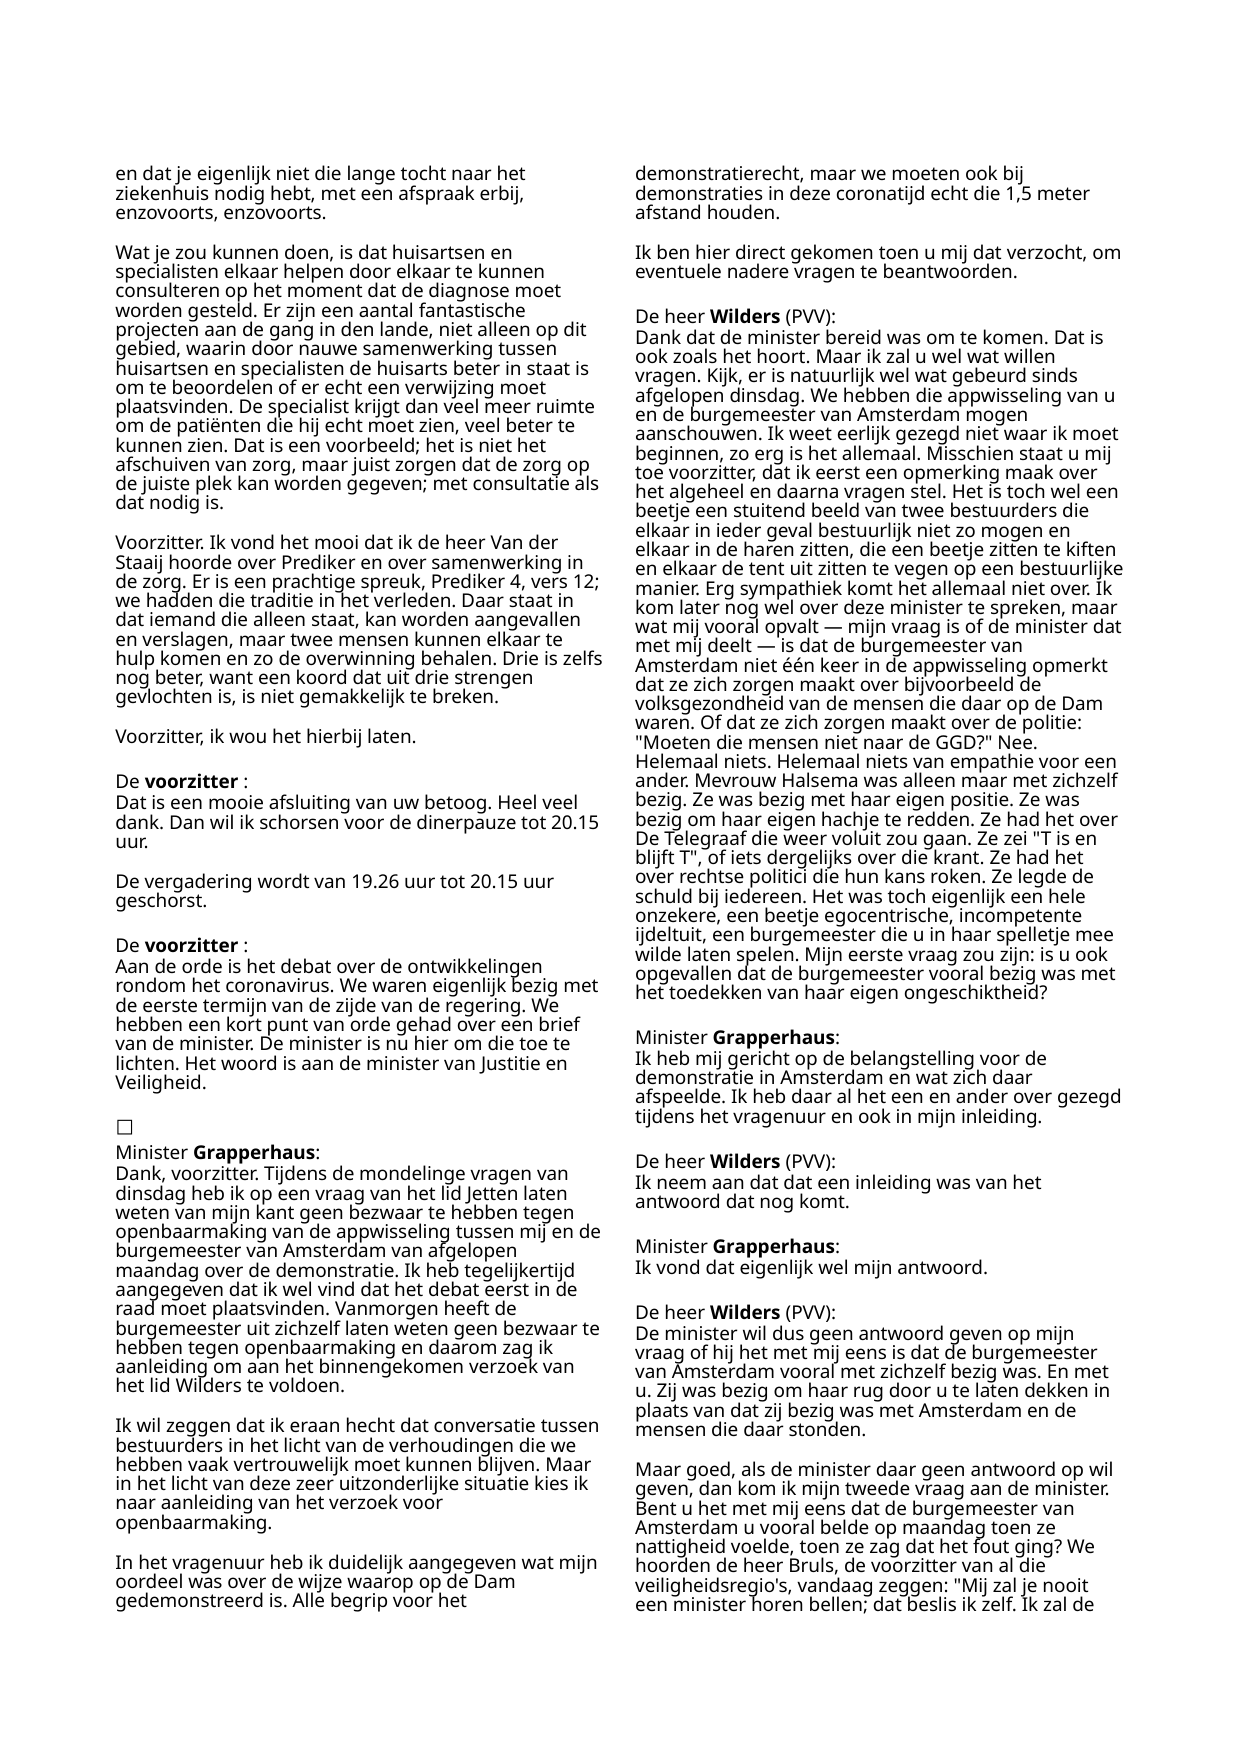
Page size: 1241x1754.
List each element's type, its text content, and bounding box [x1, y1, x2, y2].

text In het vragenuur heb ik duidelijk aangegeven wat mijn oordeel was over de wijze waarop op de Dam gedemonstreerd is. Alle begrip voor het [115, 1554, 605, 1611]
text Ik vond dat eigenlijk wel mijn antwoord. [635, 1259, 1125, 1278]
text De heer Wilders (PVV): [635, 1299, 1125, 1324]
text Voorzitter, ik wou het hierbij laten. [115, 728, 605, 748]
text Minister Grapperhaus: [115, 1139, 605, 1165]
text Voorzitter. Ik vond het mooi dat ik de heer Van der Staaij hoorde over Prediker en over samenwerking in de zorg. Er is een prachtige spreuk, Prediker 4, vers 12; we hadden die traditie in het verleden. Daar staat in dat iemand die alleen staat, kan worden aangevallen en verslagen, maar twee mensen kunnen elkaar te hulp komen en zo de overwinning behalen. Drie is zelfs nog beter, want een koord dat uit drie strengen gevlochten is, is niet gemakkelijk te breken. [115, 534, 605, 708]
text Ik heb mij gericht op de belangstelling voor de demonstratie in Amsterdam en wat zich daar afspeelde. Ik heb daar al het een en ander over gezegd tijdens het vragenuur en ook in mijn inleiding. [635, 1050, 1125, 1127]
text Ik neem aan dat dat een inleiding was van het antwoord dat nog komt. [635, 1174, 1125, 1212]
text De heer Wilders (PVV): [635, 303, 1125, 329]
text en dat je eigenlijk niet die lange tocht naar het ziekenhuis nodig hebt, met een afspraak erbij, enzovoorts, enzovoorts. [115, 165, 605, 223]
text demonstratierecht, maar we moeten ook bij demonstraties in deze coronatijd echt die 1,5 meter afstand houden. [635, 165, 1125, 223]
text Aan de orde is het debat over de ontwikkelingen rondom het coronavirus. We waren eigenlijk bezig met de eerste termijn van de zijde van de regering. We hebben een kort punt van orde gehad over een brief van de minister. De minister is nu hier om die toe te lichten. Het woord is aan de minister van Justitie en Veiligheid. [115, 958, 605, 1093]
text De minister wil dus geen antwoord geven op mijn vraag of hij het met mij eens is dat de burgemeester van Amsterdam vooral met zichzelf bezig was. En met u. Zij was bezig om haar rug door u te laten dekken in plaats van dat zij bezig was met Amsterdam en de mensen die daar stonden. [635, 1324, 1125, 1440]
text ⬜ [115, 1114, 605, 1139]
text Maar goed, als de minister daar geen antwoord op wil geven, dan kom ik mijn tweede vraag aan de minister. Bent u het met mij eens dat de burgemeester van Amsterdam u vooral belde op maandag toen ze nattigheid voelde, toen ze zag dat het fout ging? We hoorden de heer Bruls, de voorzitter van al die veiligheidsregio's, vandaag zeggen: "Mij zal je nooit een minister horen bellen; dat beslis ik zelf. Ik zal de [635, 1461, 1125, 1615]
text De heer Wilders (PVV): [635, 1148, 1125, 1174]
text Minister Grapperhaus: [635, 1233, 1125, 1259]
text Ik wil zeggen dat ik eraan hecht dat conversatie tussen bestuurders in het licht van de verhoudingen die we hebben vaak vertrouwelijk moet kunnen blijven. Maar in het licht van deze zeer uitzonderlijke situatie kies ik naar aanleiding van het verzoek voor openbaarmaking. [115, 1417, 605, 1533]
text Dat is een mooie afsluiting van uw betoog. Heel veel dank. Dan wil ik schorsen voor de dinerpauze tot 20.15 uur. [115, 794, 605, 852]
text Minister Grapperhaus: [635, 1024, 1125, 1050]
text Dank dat de minister bereid was om te komen. Dat is ook zoals het hoort. Maar ik zal u wel wat willen vragen. Kijk, er is natuurlijk wel wat gebeurd sinds afgelopen dinsdag. We hebben die appwisseling van u en de burgemeester van Amsterdam mogen aanschouwen. Ik weet eerlijk gezegd niet waar ik moet beginnen, zo erg is het allemaal. Misschien staat u mij toe voorzitter, dat ik eerst een opmerking maak over het algeheel en daarna vragen stel. Het is toch wel een beetje een stuitend beeld van twee bestuurders die elkaar in ieder geval bestuurlijk niet zo mogen en elkaar in de haren zitten, die een beetje zitten te kiften en elkaar de tent uit zitten te vegen op een bestuurlijke manier. Erg sympathiek komt het allemaal niet over. Ik kom later nog wel over deze minister te spreken, maar wat mij vooral opvalt — mijn vraag is of de minister dat met mij deelt — is dat de burgemeester van Amsterdam niet één keer in de appwisseling opmerkt dat ze zich zorgen maakt over bijvoorbeeld de volksgezondheid van de mensen die daar op de Dam waren. Of dat ze zich zorgen maakt over de politie: "Moeten die mensen niet naar de GGD?" Nee. Helemaal niets. Helemaal niets van empathie voor een ander. Mevrouw Halsema was alleen maar met zichzelf bezig. Ze was bezig met haar eigen positie. Ze was bezig om haar eigen hachje te redden. Ze had het over De Telegraaf die weer voluit zou gaan. Ze zei "T is en blijft T", of iets dergelijks over die krant. Ze had het over rechtse politici die hun kans roken. Ze legde de schuld bij iedereen. Het was toch eigenlijk een hele onzekere, een beetje egocentrische, incompetente ijdeltuit, een burgemeester die u in haar spelletje mee wilde laten spelen. Mijn eerste vraag zou zijn: is u ook opgevallen dat de burgemeester vooral bezig was met het toedekken van haar eigen ongeschiktheid? [635, 329, 1125, 1003]
text Ik ben hier direct gekomen toen u mij dat verzocht, om eventuele nadere vragen te beantwoorden. [635, 244, 1125, 282]
text Wat je zou kunnen doen, is dat huisartsen en specialisten elkaar helpen door elkaar te kunnen consulteren op het moment dat de diagnose moet worden gesteld. Er zijn een aantal fantastische projecten aan de gang in den lande, niet alleen op dit gebied, waarin door nauwe samenwerking tussen huisartsen en specialisten de huisarts beter in staat is om te beoordelen of er echt een verwijzing moet plaatsvinden. De specialist krijgt dan veel meer ruimte om de patiënten die hij echt moet zien, veel beter te kunnen zien. Dat is een voorbeeld; het is niet het afschuiven van zorg, maar juist zorgen dat de zorg op de juiste plek kan worden gegeven; met consultatie als dat nodig is. [115, 244, 605, 514]
text Dank, voorzitter. Tijdens de mondelinge vragen van dinsdag heb ik op een vraag van het lid Jetten laten weten van mijn kant geen bezwaar te hebben tegen openbaarmaking van de appwisseling tussen mij en de burgemeester van Amsterdam van afgelopen maandag over de demonstratie. Ik heb tegelijkertijd aangegeven dat ik wel vind dat het debat eerst in de raad moet plaatsvinden. Vanmorgen heeft de burgemeester uit zichzelf laten weten geen bezwaar te hebben tegen openbaarmaking en daarom zag ik aanleiding om aan het binnengekomen verzoek van het lid Wilders te voldoen. [115, 1165, 605, 1397]
text De voorzitter : [115, 932, 605, 958]
text De voorzitter : [115, 769, 605, 794]
text De vergadering wordt van 19.26 uur tot 20.15 uur geschorst. [115, 873, 605, 912]
